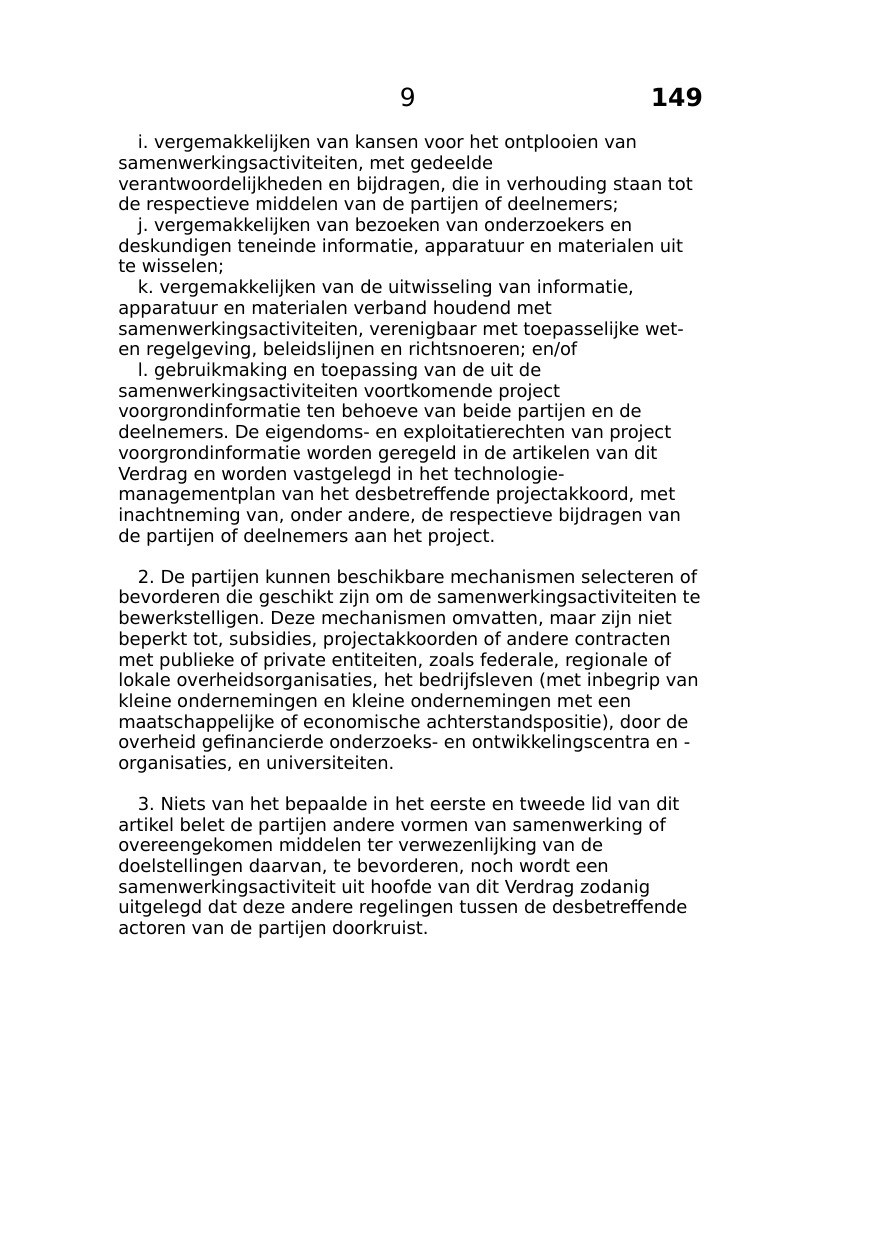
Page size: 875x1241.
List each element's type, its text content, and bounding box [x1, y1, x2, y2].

text k. vergemakkelijken van de uitwisseling van informatie, apparatuur en materialen verband houdend met samenwerkingsactiviteiten, verenigbaar met toepasselijke wet- en regelgeving, beleidslijnen en richtsnoeren; en/of [118, 277, 703, 360]
text 2. De partijen kunnen beschikbare mechanismen selecteren of bevorderen die geschikt zijn om de samenwerkingsactiviteiten te bewerkstelligen. Deze mechanismen omvatten, maar zijn niet beperkt tot, subsidies, projectakkoorden of andere contracten met publieke of private entiteiten, zoals federale, regionale of lokale overheidsorganisaties, het bedrijfsleven (met inbegrip van kleine ondernemingen en kleine ondernemingen met een maatschappelijke of economische achterstandspositie), door de overheid gefinancierde onderzoeks- en ontwikkelingscentra en -organisaties, en universiteiten. [118, 566, 703, 774]
text 3. Niets van het bepaalde in het eerste en tweede lid van dit artikel belet de partijen andere vormen van samenwerking of overeengekomen middelen ter verwezenlijking van de doelstellingen daarvan, te bevorderen, noch wordt een samenwerkingsactiviteit uit hoofde van dit Verdrag zodanig uitgelegd dat deze andere regelingen tussen de desbetreffende actoren van de partijen doorkruist. [118, 794, 703, 939]
text j. vergemakkelijken van bezoeken van onderzoekers en deskundigen teneinde informatie, apparatuur en materialen uit te wisselen; [118, 215, 703, 277]
text i. vergemakkelijken van kansen voor het ontplooien van samenwerkingsactiviteiten, met gedeelde verantwoordelijkheden en bijdragen, die in verhouding staan tot de respectieve middelen van de partijen of deelnemers; [118, 132, 703, 215]
text l. gebruikmaking en toepassing van de uit de samenwerkingsactiviteiten voortkomende project voorgrondinformatie ten behoeve van beide partijen en de deelnemers. De eigendoms- en exploitatierechten van project voorgrondinformatie worden geregeld in de artikelen van dit Verdrag en worden vastgelegd in het technologie-managementplan van het desbetreffende projectakkoord, met inachtneming van, onder andere, de respectieve bijdragen van de partijen of deelnemers aan het project. [118, 360, 703, 546]
